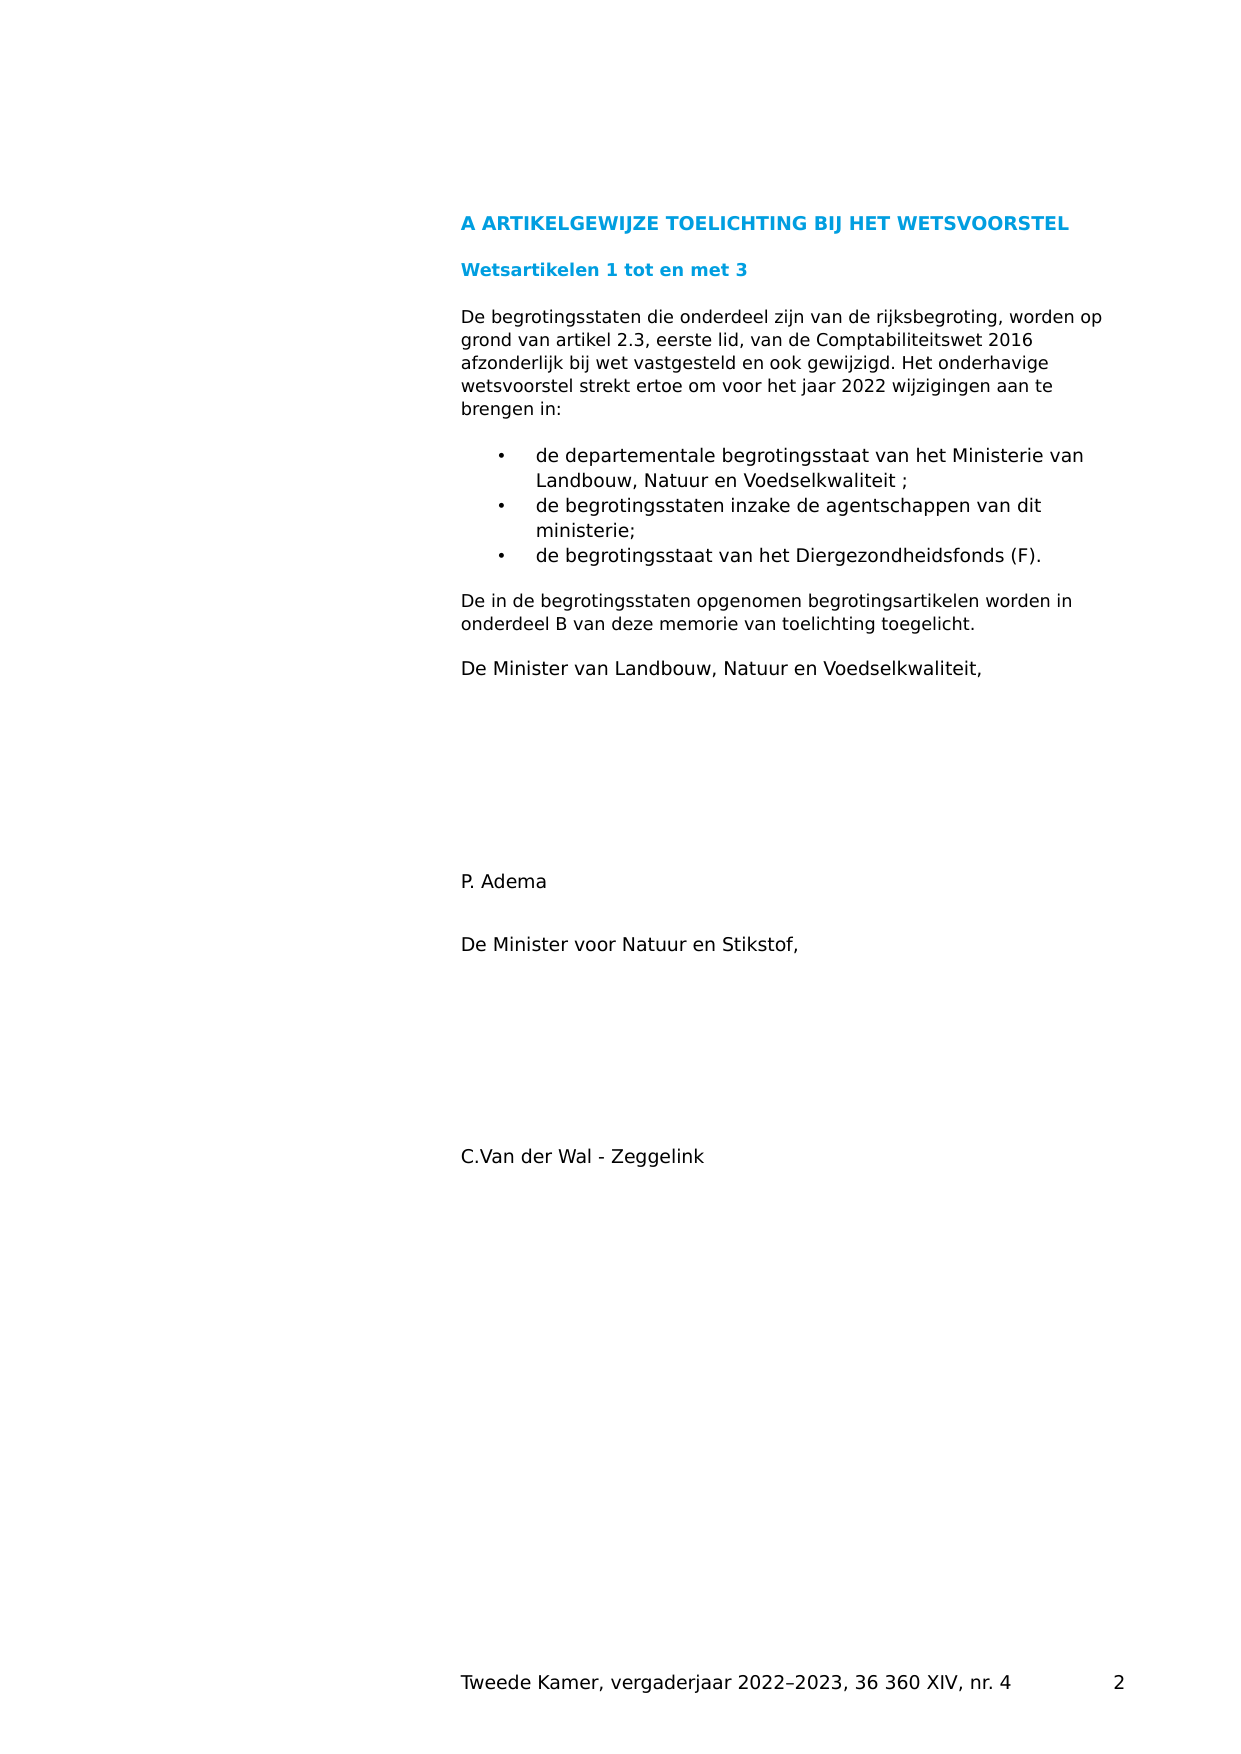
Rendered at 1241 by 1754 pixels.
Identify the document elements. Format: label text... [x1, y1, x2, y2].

title A Artikelgewijze toelichting bij het wetsvoorstel [461, 213, 1125, 235]
text De Minister voor Natuur en Stikstof, [461, 933, 1125, 956]
text P. Adema [461, 871, 1125, 893]
text C.Van der Wal - Zeggelink [461, 1146, 1125, 1168]
list de departementale begrotingsstaat van het Ministerie van Landbouw, Natuur en Voedselkwaliteit ; [498, 442, 1125, 492]
text De begrotingsstaten die onderdeel zijn van de rijksbegroting, worden op grond van artikel 2.3, eerste lid, van de Comptabiliteitswet 2016 afzonderlijk bij wet vastgesteld en ook gewijzigd. Het onderhavige wetsvoorstel strekt ertoe om voor het jaar 2022 wijzigingen aan te brengen in: [461, 305, 1125, 419]
title Wetsartikelen 1 tot en met 3 [461, 258, 1125, 281]
list de begrotingsstaat van het Diergezondheidsfonds (F). [498, 542, 1125, 567]
text De Minister van Landbouw, Natuur en Voedselkwaliteit, [461, 658, 1125, 680]
list de begrotingsstaten inzake de agentschappen van dit ministerie; [498, 492, 1125, 542]
text De in de begrotingsstaten opgenomen begrotingsartikelen worden in onderdeel B van deze memorie van toelichting toegelicht. [461, 589, 1125, 635]
